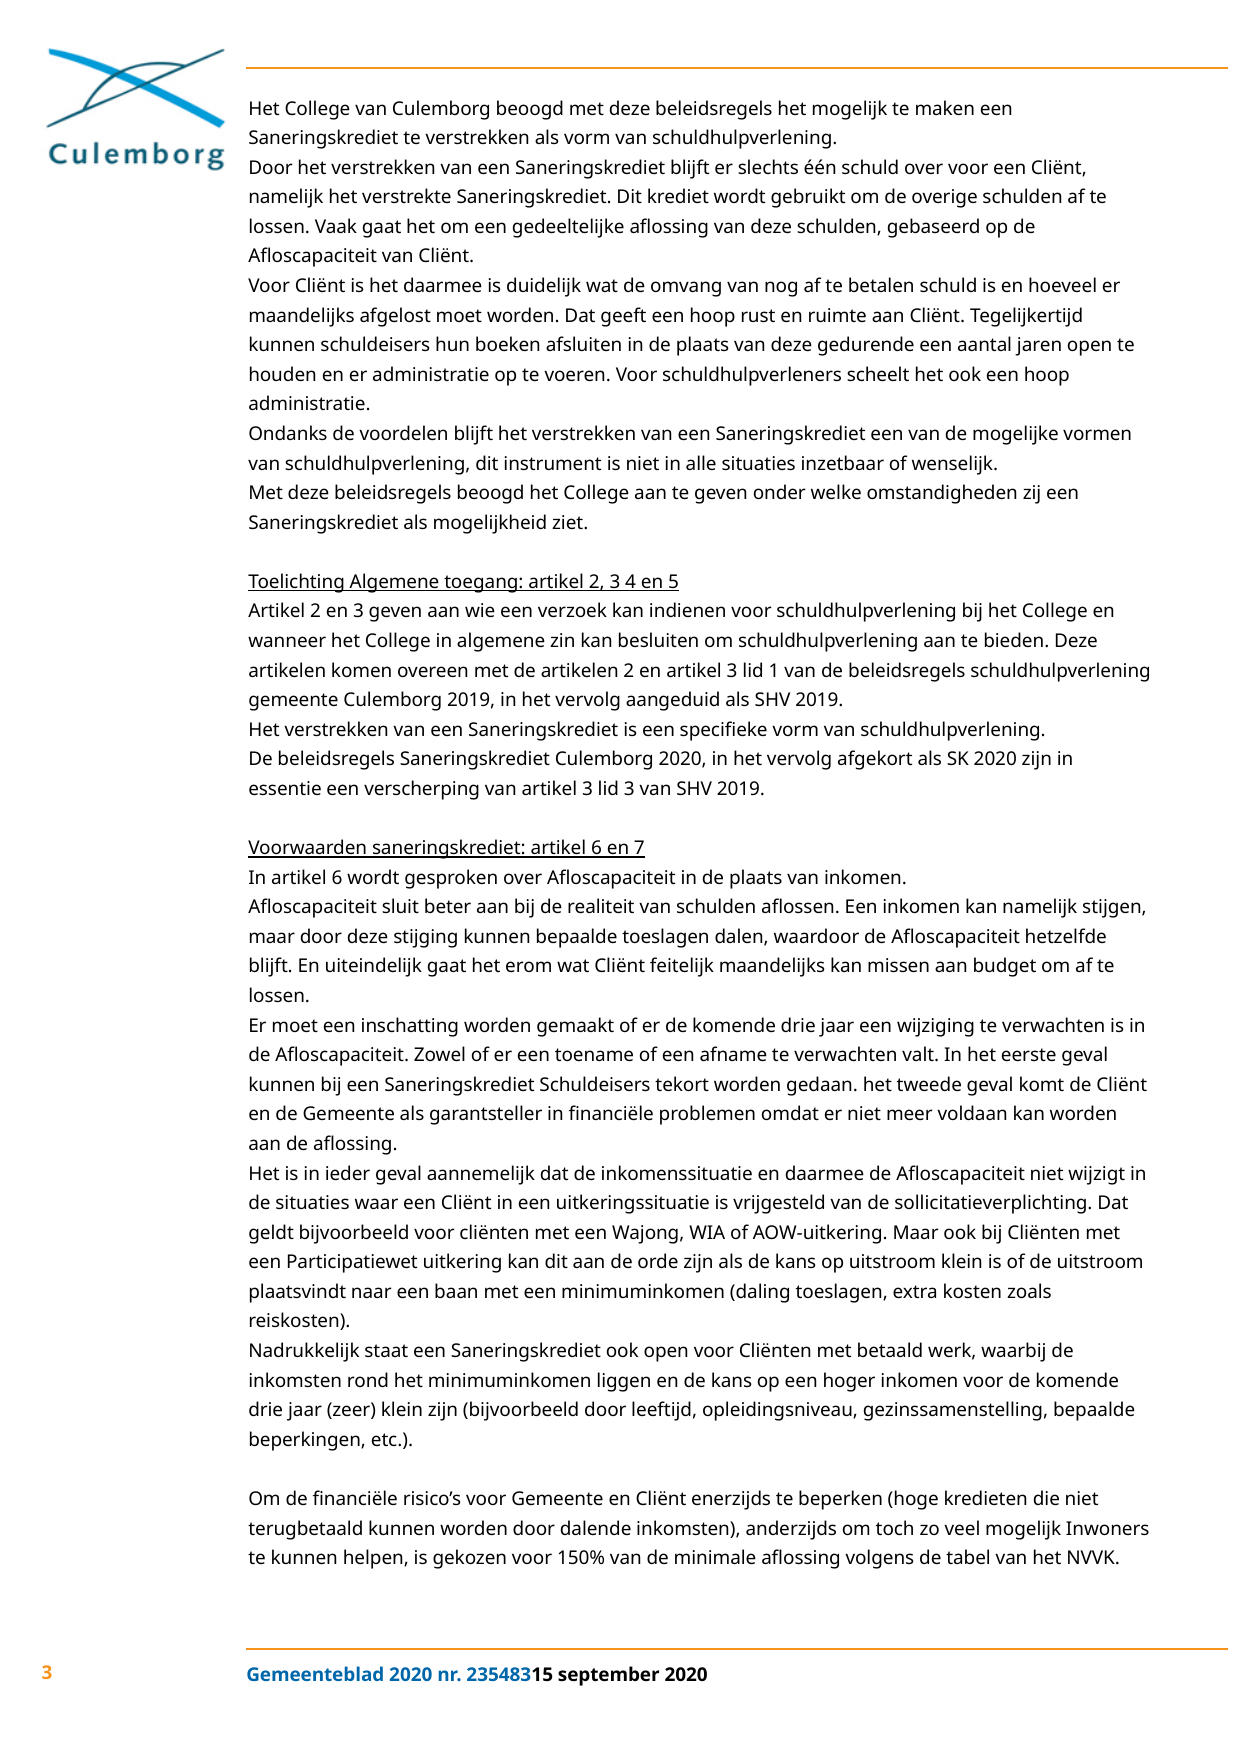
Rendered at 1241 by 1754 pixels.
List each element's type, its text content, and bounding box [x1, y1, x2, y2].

text Voor Cliënt is het daarmee is duidelijk wat de omvang van nog af te betalen schuld is en hoeveel er maandelijks afgelost moet worden. Dat geeft een hoop rust en ruimte aan Cliënt. Tegelijkertijd kunnen schuldeisers hun boeken afsluiten in de plaats van deze gedurende een aantal jaren open te houden en er administratie op te voeren. Voor schuldhulpverleners scheelt het ook een hoop administratie. [248, 272, 1152, 416]
text Het is in ieder geval aannemelijk dat de inkomenssituatie en daarmee de Afloscapaciteit niet wijzigt in de situaties waar een Cliënt in een uitkeringssituatie is vrijgesteld van de sollicitatieverplichting. Dat geldt bijvoorbeeld voor cliënten met een Wajong, WIA of AOW-uitkering. Maar ook bij Cliënten met een Participatiewet uitkering kan dit aan de orde zijn als de kans op uitstroom klein is of de uitstroom plaatsvindt naar een baan met een minimuminkomen (daling toeslagen, extra kosten zoals reiskosten). [248, 1160, 1152, 1333]
text De beleidsregels Saneringskrediet Culemborg 2020, in het vervolg afgekort als SK 2020 zijn in essentie een verscherping van artikel 3 lid 3 van SHV 2019. [248, 746, 1152, 801]
text Afloscapaciteit sluit beter aan bij de realiteit van schulden aflossen. Een inkomen kan namelijk stijgen, maar door deze stijging kunnen bepaalde toeslagen dalen, waardoor de Afloscapaciteit hetzelfde blijft. En uiteindelijk gaat het erom wat Cliënt feitelijk maandelijks kan missen aan budget om af te lossen. [248, 893, 1152, 1008]
text Voorwaarden saneringskrediet: artikel 6 en 7 [248, 834, 1152, 860]
text Artikel 2 en 3 geven aan wie een verzoek kan indienen voor schuldhulpverlening bij het College en wanneer het College in algemene zin kan besluiten om schuldhulpverlening aan te bieden. Deze artikelen komen overeen met de artikelen 2 en artikel 3 lid 1 van de beleidsregels schuldhulpverlening gemeente Culemborg 2019, in het vervolg aangeduid als SHV 2019. [248, 598, 1152, 712]
text Er moet een inschatting worden gemaakt of er de komende drie jaar een wijziging te verwachten is in de Afloscapaciteit. Zowel of er een toename of een afname te verwachten valt. In het eerste geval kunnen bij een Saneringskrediet Schuldeisers tekort worden gedaan. het tweede geval komt de Cliënt en de Gemeente als garantsteller in financiële problemen omdat er niet meer voldaan kan worden aan de aflossing. [248, 1012, 1152, 1156]
text Toelichting Algemene toegang: artikel 2, 3 4 en 5 [248, 568, 1152, 594]
picture [41, 47, 231, 172]
text Het College van Culemborg beoogd met deze beleidsregels het mogelijk te maken een Saneringskrediet te verstrekken als vorm van schuldhulpverlening. [248, 95, 1152, 150]
text Ondanks de voordelen blijft het verstrekken van een Saneringskrediet een van de mogelijke vormen van schuldhulpverlening, dit instrument is niet in alle situaties inzetbaar of wenselijk. [248, 420, 1152, 476]
text Het verstrekken van een Saneringskrediet is een specifieke vorm van schuldhulpverlening. [248, 716, 1152, 742]
text Met deze beleidsregels beoogd het College aan te geven onder welke omstandigheden zij een Saneringskrediet als mogelijkheid ziet. [248, 479, 1152, 535]
text In artikel 6 wordt gesproken over Afloscapaciteit in de plaats van inkomen. [248, 864, 1152, 890]
text Door het verstrekken van een Saneringskrediet blijft er slechts één schuld over voor een Cliënt, namelijk het verstrekte Saneringskrediet. Dit krediet wordt gebruikt om de overige schulden af te lossen. Vaak gaat het om een gedeeltelijke aflossing van deze schulden, gebaseerd op de Afloscapaciteit van Cliënt. [248, 154, 1152, 268]
text Nadrukkelijk staat een Saneringskrediet ook open voor Cliënten met betaald werk, waarbij de inkomsten rond het minimuminkomen liggen en de kans op een hoger inkomen voor de komende drie jaar (zeer) klein zijn (bijvoorbeeld door leeftijd, opleidingsniveau, gezinssamenstelling, bepaalde beperkingen, etc.). [248, 1337, 1152, 1452]
text Om de financiële risico’s voor Gemeente en Cliënt enerzijds te beperken (hoge kredieten die niet terugbetaald kunnen worden door dalende inkomsten), anderzijds om toch zo veel mogelijk Inwoners te kunnen helpen, is gekozen voor 150% van de minimale aflossing volgens de tabel van het NVVK. [248, 1485, 1152, 1570]
